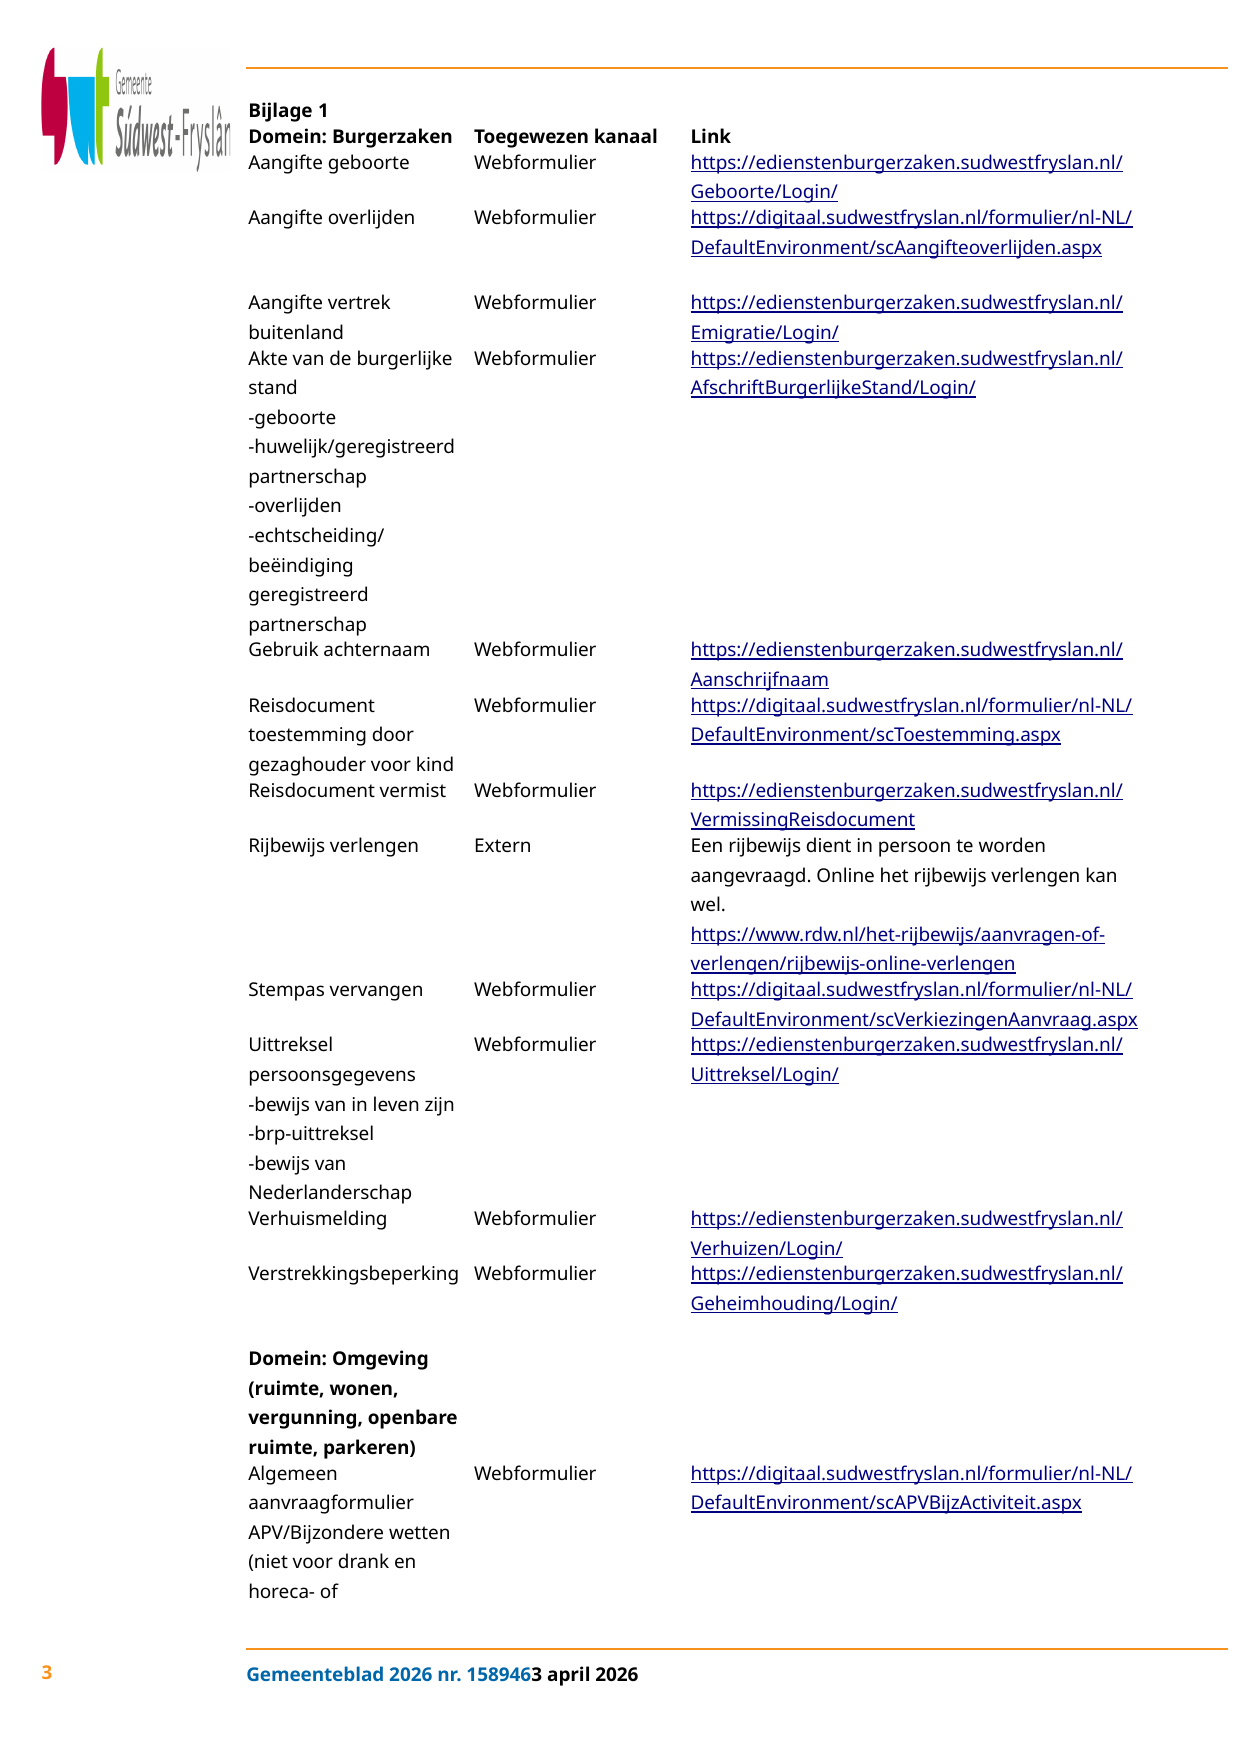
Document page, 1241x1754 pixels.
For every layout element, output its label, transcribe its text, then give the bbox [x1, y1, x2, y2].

table_cell https://edienstenburgerzaken.sudwestfryslan.nl/Geheimhouding/Login/ [690, 1261, 1152, 1345]
table_cell [690, 1345, 1152, 1460]
table_header Link [690, 124, 1152, 149]
table_cell Aangifte overlijden [248, 205, 474, 289]
table_cell Reisdocument vermist [248, 777, 474, 832]
table_cell https://edienstenburgerzaken.sudwestfryslan.nl/AfschriftBurgerlijkeStand/Login/ [690, 345, 1152, 637]
table_cell Webformulier [474, 976, 690, 1032]
table_cell Webformulier [474, 345, 690, 637]
table_cell https://edienstenburgerzaken.sudwestfryslan.nl/Emigratie/Login/ [690, 289, 1152, 345]
table_cell https://edienstenburgerzaken.sudwestfryslan.nl/Verhuizen/Login/ [690, 1205, 1152, 1261]
table_cell https://digitaal.sudwestfryslan.nl/formulier/nl-NL/DefaultEnvironment/scToestemming.aspx [690, 692, 1152, 777]
table_cell Extern [474, 832, 690, 976]
table_cell https://edienstenburgerzaken.sudwestfryslan.nl/Geboorte/Login/ [690, 149, 1152, 204]
table_cell Stempas vervangen [248, 976, 474, 1032]
table_cell Webformulier [474, 289, 690, 345]
table_cell https://edienstenburgerzaken.sudwestfryslan.nl/Aanschrijfnaam [690, 637, 1152, 692]
table_cell Webformulier [474, 777, 690, 832]
picture [41, 47, 231, 172]
table_cell https://digitaal.sudwestfryslan.nl/formulier/nl-NL/DefaultEnvironment/scAangifteoverlijden.aspx [690, 205, 1152, 289]
table_cell https://edienstenburgerzaken.sudwestfryslan.nl/Uittreksel/Login/ [690, 1032, 1152, 1205]
table_header Domein: Burgerzaken [248, 124, 474, 149]
table_cell Algemeen aanvraagformulier APV/Bijzondere wetten (niet voor drank en horeca- of [248, 1460, 474, 1604]
table_cell Webformulier [474, 1032, 690, 1205]
table_cell Akte van de burgerlijke stand -geboorte -huwelijk/geregistreerd partnerschap -overlijden -echtscheiding/ beëindiging geregistreerd partnerschap [248, 345, 474, 637]
table_cell Uittreksel persoonsgegevens -bewijs van in leven zijn -brp-uittreksel -bewijs van Nederlanderschap [248, 1032, 474, 1205]
table_cell Webformulier [474, 637, 690, 692]
table_cell Verstrekkingsbeperking [248, 1261, 474, 1345]
table_cell https://digitaal.sudwestfryslan.nl/formulier/nl-NL/DefaultEnvironment/scAPVBijzActiviteit.aspx [690, 1460, 1152, 1604]
table_cell Webformulier [474, 205, 690, 289]
text Bijlage 1 [248, 95, 1152, 123]
table_cell Domein: Omgeving (ruimte, wonen, vergunning, openbare ruimte, parkeren) [248, 1345, 474, 1460]
table_cell https://edienstenburgerzaken.sudwestfryslan.nl/VermissingReisdocument [690, 777, 1152, 832]
table_cell [474, 1345, 690, 1460]
table_cell Gebruik achternaam [248, 637, 474, 692]
table_cell https://digitaal.sudwestfryslan.nl/formulier/nl-NL/DefaultEnvironment/scVerkiezingenAanvraag.aspx [690, 976, 1152, 1032]
table_cell Verhuismelding [248, 1205, 474, 1261]
table_cell Webformulier [474, 1460, 690, 1604]
table_cell Aangifte vertrek buitenland [248, 289, 474, 345]
table_cell Webformulier [474, 149, 690, 204]
table_cell Een rijbewijs dient in persoon te worden aangevraagd. Online het rijbewijs verlengen kan wel. https://www.rdw.nl/het-rijbewijs/aanvragen-of-verlengen/rijbewijs-online-verlengen [690, 832, 1152, 976]
table_cell Webformulier [474, 1205, 690, 1261]
table_cell Rijbewijs verlengen [248, 832, 474, 976]
table_header Toegewezen kanaal [474, 124, 690, 149]
table_cell Webformulier [474, 1261, 690, 1345]
table_cell Aangifte geboorte [248, 149, 474, 204]
table_cell Reisdocument toestemming door gezaghouder voor kind [248, 692, 474, 777]
table_cell Webformulier [474, 692, 690, 777]
